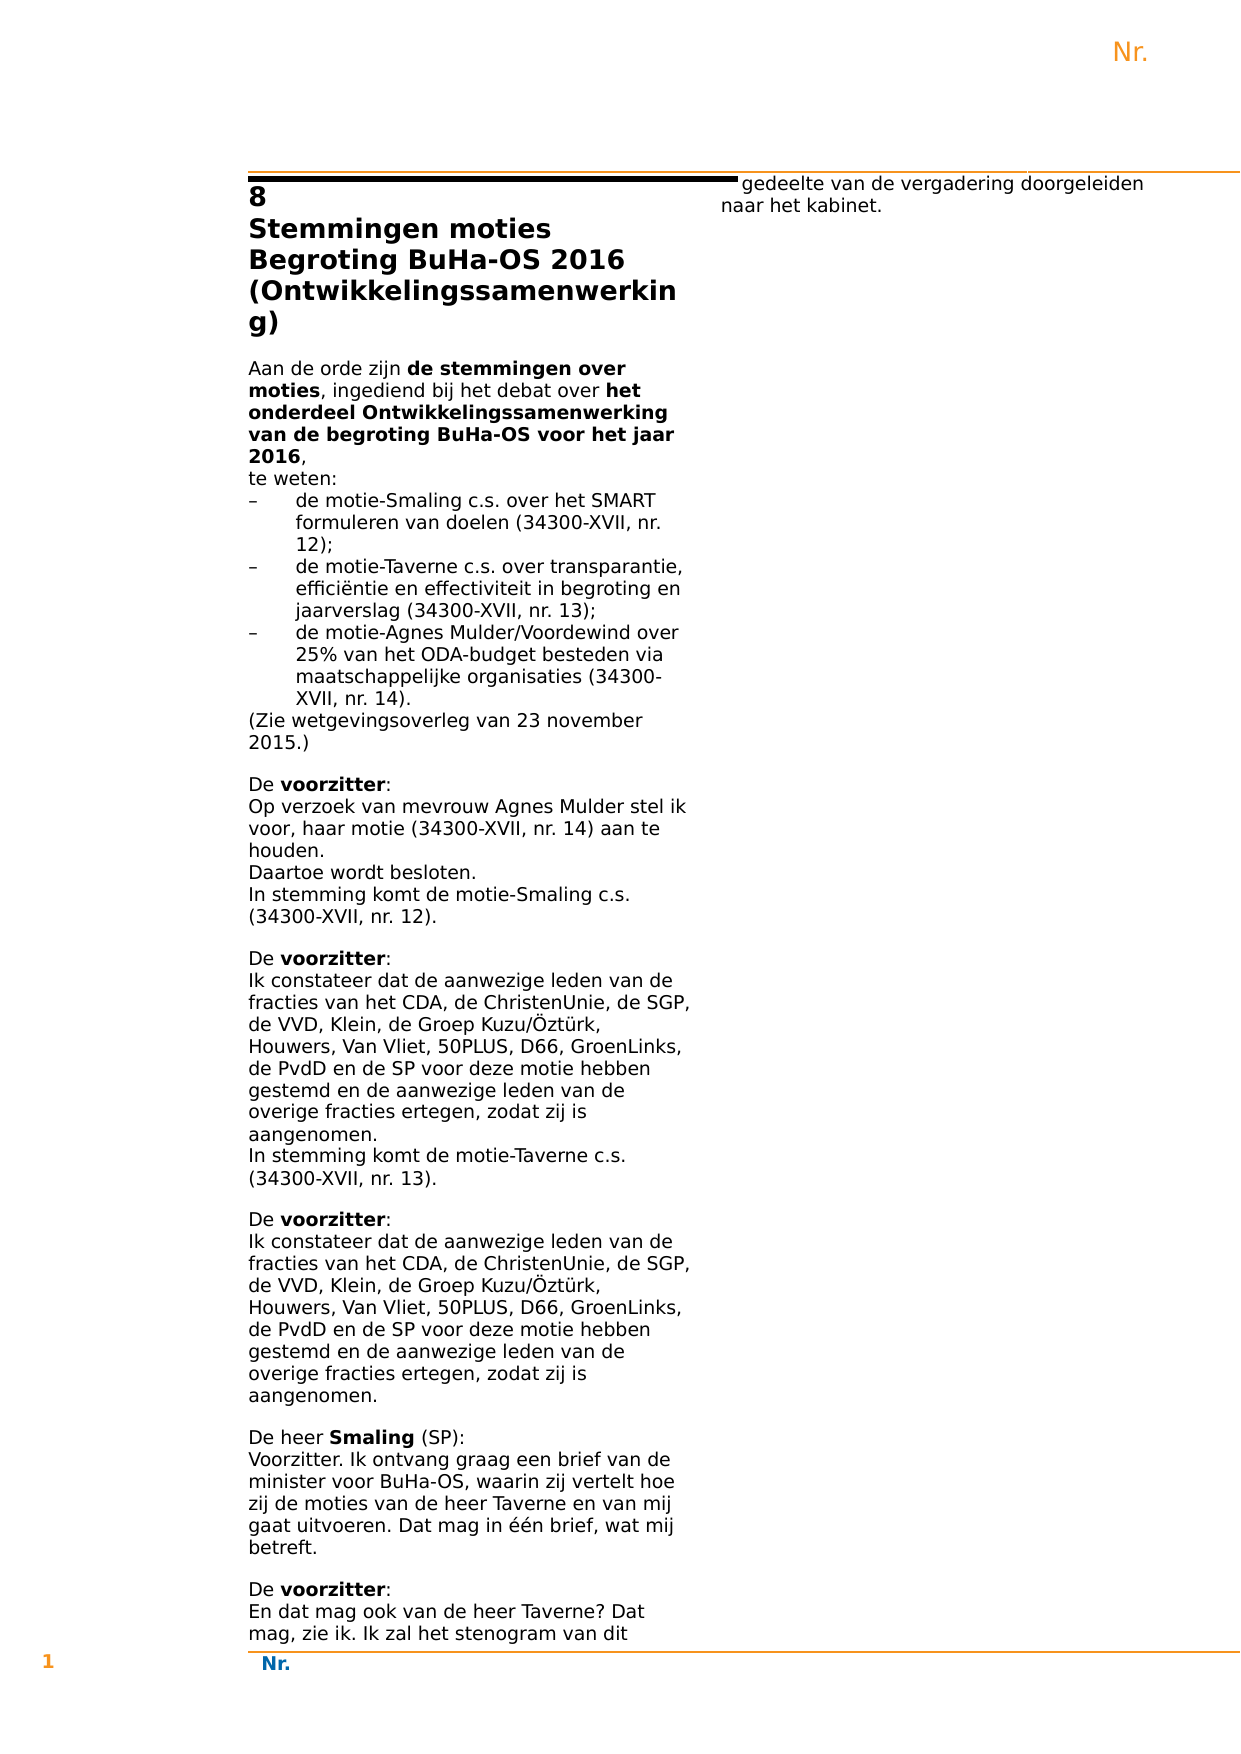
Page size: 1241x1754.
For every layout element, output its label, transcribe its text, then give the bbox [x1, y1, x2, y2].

list de motie-Agnes Mulder/Voordewind over 25% van het ODA-budget besteden via maatschappelijke organisaties (34300-XVII, nr. 14). [248, 622, 691, 710]
text De voorzitter: [248, 948, 691, 969]
text (Zie wetgevingsoverleg van 23 november 2015.) [248, 710, 691, 754]
text De voorzitter: [248, 1579, 691, 1601]
text De heer Smaling (SP): [248, 1427, 691, 1449]
text En dat mag ook van de heer Taverne? Dat mag, zie ik. Ik zal het stenogram van dit [248, 1601, 691, 1645]
text Op verzoek van mevrouw Agnes Mulder stel ik voor, haar motie (34300-XVII, nr. 14) aan te houden. [248, 796, 691, 862]
title 8 Stemmingen moties Begroting BuHa-OS 2016 (Ontwikkelingssamenwerking) [248, 182, 691, 338]
text gedeelte van de vergadering doorgeleiden naar het kabinet. [721, 173, 1163, 217]
list de motie-Taverne c.s. over transparantie, efficiëntie en effectiviteit in begroting en jaarverslag (34300-XVII, nr. 13); [248, 556, 691, 622]
text De voorzitter: [248, 774, 691, 796]
text Ik constateer dat de aanwezige leden van de fracties van het CDA, de ChristenUnie, de SGP, de VVD, Klein, de Groep Kuzu/Öztürk, Houwers, Van Vliet, 50PLUS, D66, GroenLinks, de PvdD en de SP voor deze motie hebben gestemd en de aanwezige leden van de overige fracties ertegen, zodat zij is aangenomen. [248, 969, 691, 1145]
text In stemming komt de motie-Taverne c.s. (34300-XVII, nr. 13). [248, 1145, 691, 1189]
text Daartoe wordt besloten. [248, 862, 691, 884]
list de motie-Smaling c.s. over het SMART formuleren van doelen (34300-XVII, nr. 12); [248, 490, 691, 556]
text te weten: [248, 468, 691, 490]
text Ik constateer dat de aanwezige leden van de fracties van het CDA, de ChristenUnie, de SGP, de VVD, Klein, de Groep Kuzu/Öztürk, Houwers, Van Vliet, 50PLUS, D66, GroenLinks, de PvdD en de SP voor deze motie hebben gestemd en de aanwezige leden van de overige fracties ertegen, zodat zij is aangenomen. [248, 1231, 691, 1407]
text De voorzitter: [248, 1209, 691, 1231]
text Voorzitter. Ik ontvang graag een brief van de minister voor BuHa-OS, waarin zij vertelt hoe zij de moties van de heer Taverne en van mij gaat uitvoeren. Dat mag in één brief, wat mij betreft. [248, 1449, 691, 1559]
text In stemming komt de motie-Smaling c.s. (34300-XVII, nr. 12). [248, 884, 691, 928]
text Aan de orde zijn de stemmingen over moties, ingediend bij het debat over het onderdeel Ontwikkelingssamenwerking van de begroting BuHa-OS voor het jaar 2016, [248, 358, 691, 468]
